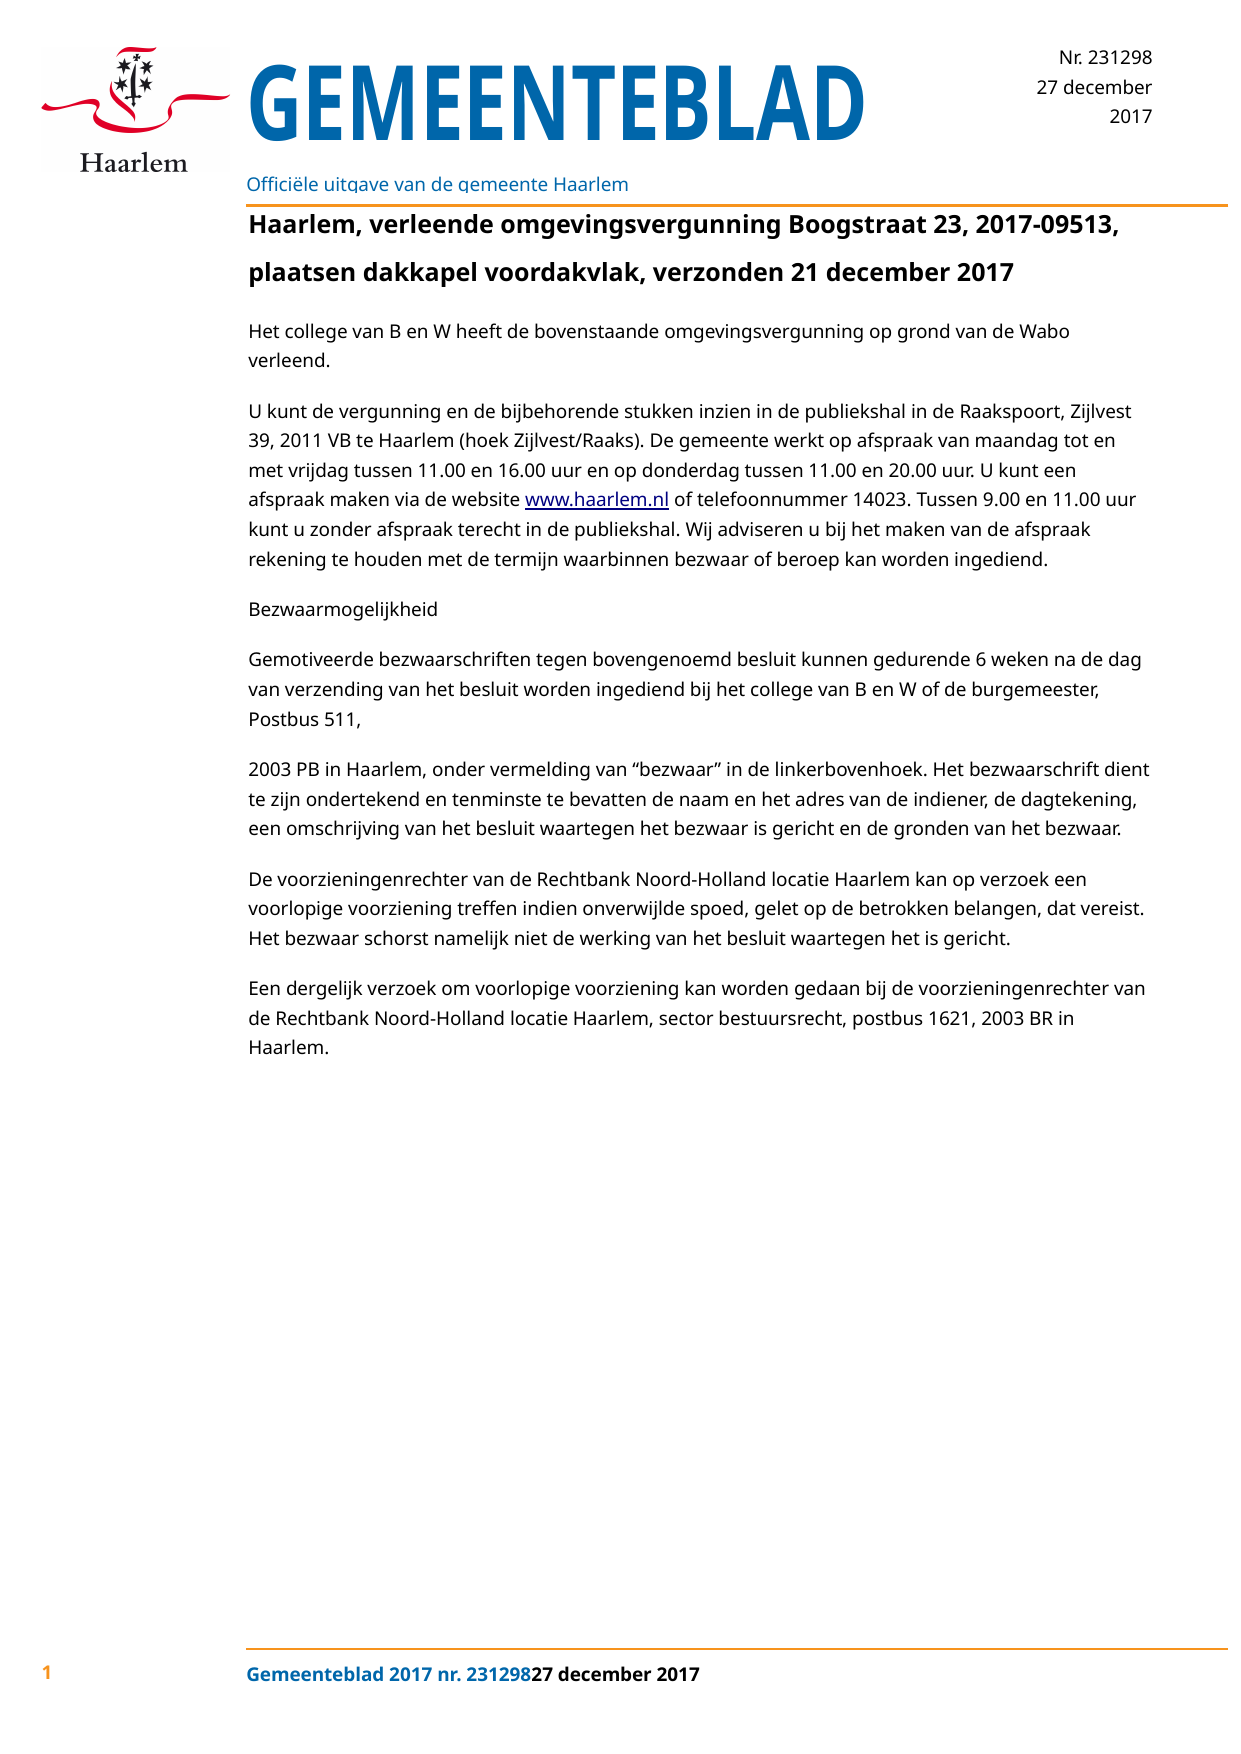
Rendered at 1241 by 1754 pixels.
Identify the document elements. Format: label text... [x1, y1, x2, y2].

text 2003 PB in Haarlem, onder vermelding van “bezwaar” in de linkerbovenhoek. Het bezwaarschrift dient te zijn ondertekend en tenminste te bevatten de naam en het adres van de indiener, de dagtekening, een omschrijving van het besluit waartegen het bezwaar is gericht en de gronden van het bezwaar. [248, 756, 1152, 841]
text U kunt de vergunning en de bijbehorende stukken inzien in de publiekshal in de Raakspoort, Zijlvest 39, 2011 VB te Haarlem (hoek Zijlvest/Raaks). De gemeente werkt op afspraak van maandag tot en met vrijdag tussen 11.00 en 16.00 uur en op donderdag tussen 11.00 en 20.00 uur. U kunt een afspraak maken via de website www.haarlem.nl of telefoonnummer 14023. Tussen 9.00 en 11.00 uur kunt u zonder afspraak terecht in de publiekshal. Wij adviseren u bij het maken van de afspraak rekening te houden met de termijn waarbinnen bezwaar of beroep kan worden ingediend. [248, 398, 1152, 572]
text Gemotiveerde bezwaarschriften tegen bovengenoemd besluit kunnen gedurende 6 weken na de dag van verzending van het besluit worden ingediend bij het college van B en W of de burgemeester, Postbus 511, [248, 647, 1152, 732]
text De voorzieningenrechter van de Rechtbank Noord-Holland locatie Haarlem kan op verzoek een voorlopige voorziening treffen indien onverwijlde spoed, gelet op de betrokken belangen, dat vereist. Het bezwaar schorst namelijk niet de werking van het besluit waartegen het is gericht. [248, 866, 1152, 951]
text Bezwaarmogelijkheid [248, 596, 1152, 622]
picture [41, 47, 231, 172]
text Haarlem, verleende omgevingsvergunning Boogstraat 23, 2017-09513, plaatsen dakkapel voordakvlak, verzonden 21 december 2017 [248, 207, 1152, 288]
text Een dergelijk verzoek om voorlopige voorziening kan worden gedaan bij de voorzieningenrechter van de Rechtbank Noord-Holland locatie Haarlem, sector bestuursrecht, postbus 1621, 2003 BR in Haarlem. [248, 975, 1152, 1060]
text Het college van B en W heeft de bovenstaande omgevingsvergunning op grond van de Wabo verleend. [248, 318, 1152, 373]
